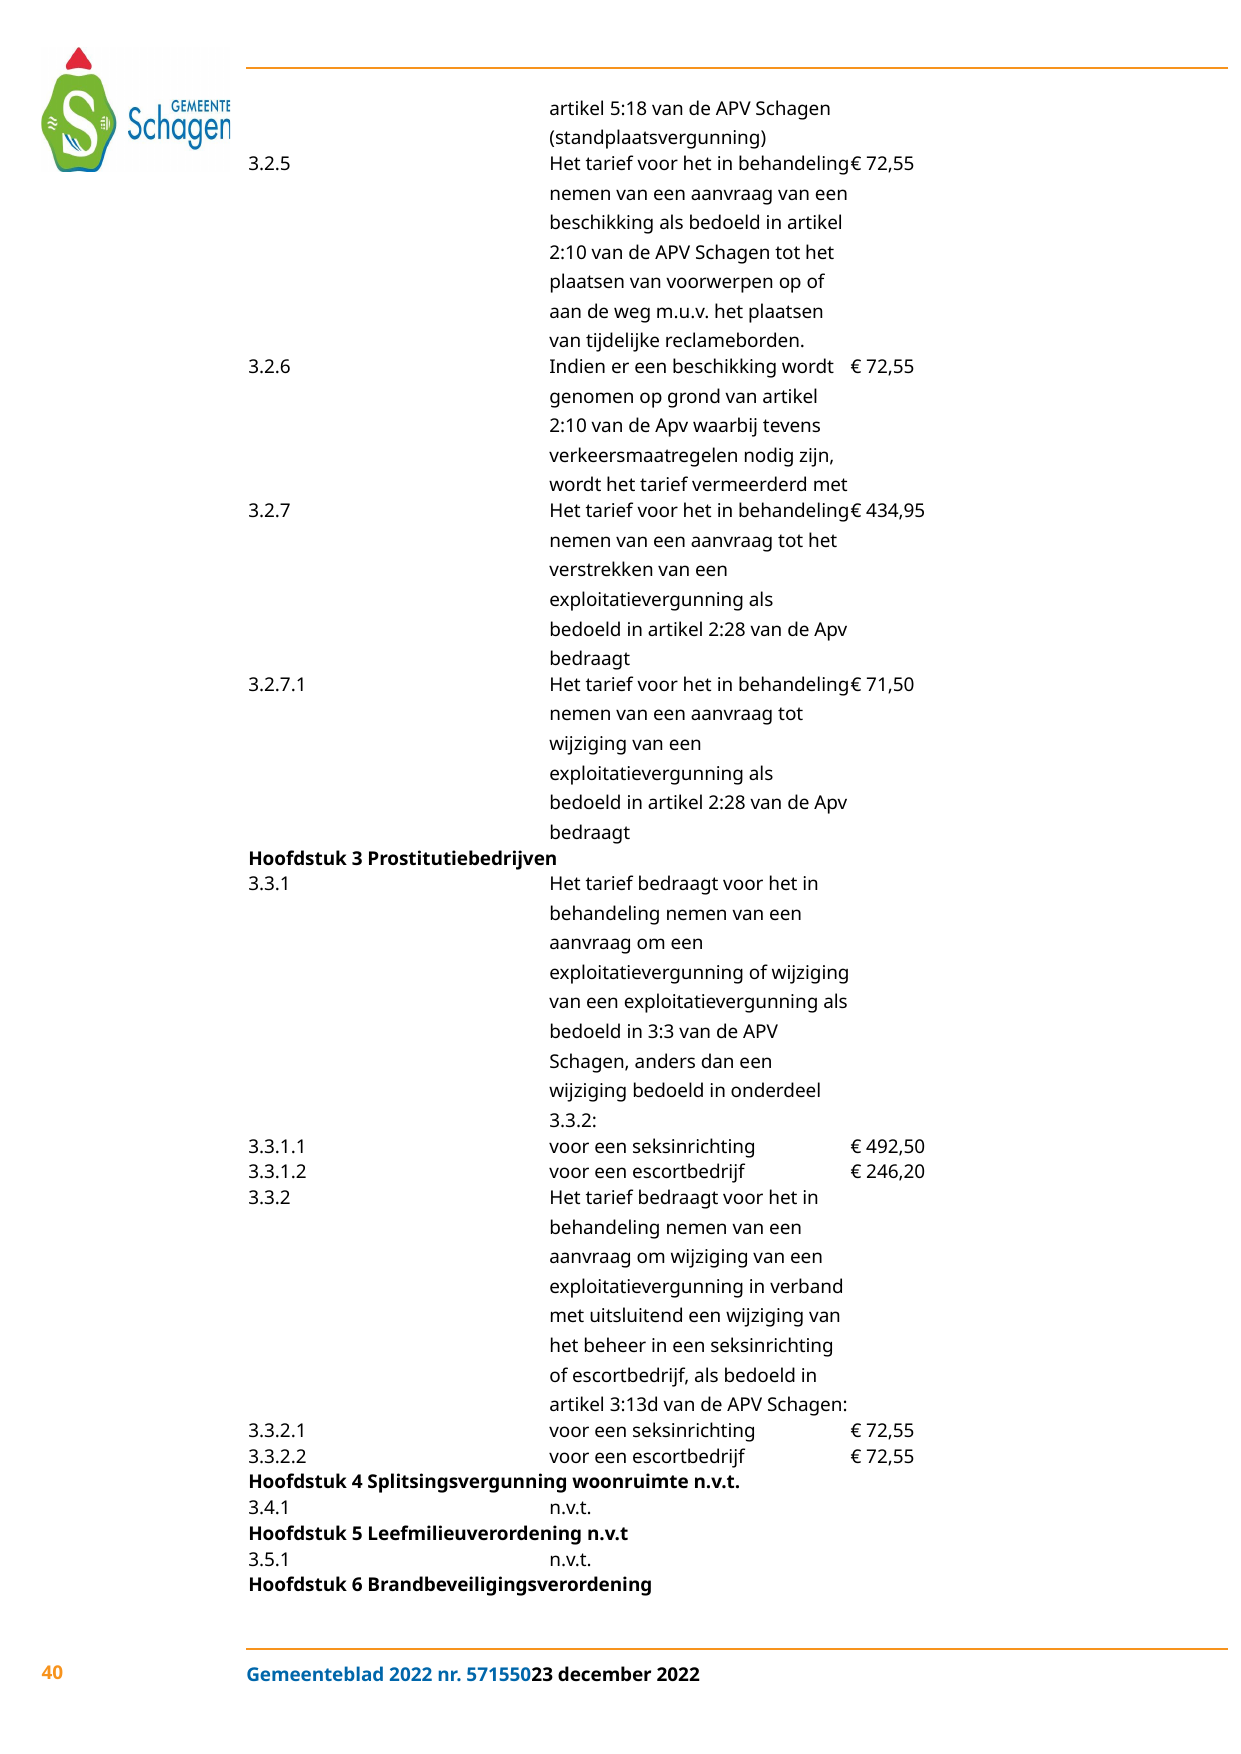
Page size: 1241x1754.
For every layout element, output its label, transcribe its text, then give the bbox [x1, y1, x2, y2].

table_cell Hoofdstuk 5 Leefmilieuverordening n.v.t [248, 1520, 1152, 1546]
table_cell [850, 870, 1152, 1133]
table_cell [850, 1184, 1152, 1417]
table_cell n.v.t. [549, 1546, 850, 1571]
table_cell Het tarief bedraagt voor het in behandeling nemen van een aanvraag om een exploitatievergunning of wijziging van een exploitatievergunning als bedoeld in 3:3 van de APV Schagen, anders dan een wijziging bedoeld in onderdeel 3.3.2: [549, 870, 850, 1133]
table_cell voor een escortbedrijf [549, 1159, 850, 1184]
table_cell 3.4.1 [248, 1494, 549, 1520]
table_cell 3.3.1.1 [248, 1133, 549, 1158]
table_cell 3.3.2.1 [248, 1417, 549, 1443]
table_cell [850, 95, 1152, 150]
table_cell Hoofdstuk 3 Prostitutiebedrijven [248, 845, 1152, 870]
table_cell voor een escortbedrijf [549, 1443, 850, 1468]
table_cell [850, 1546, 1152, 1571]
table_cell voor een seksinrichting [549, 1133, 850, 1158]
table_cell Het tarief voor het in behandeling nemen van een aanvraag van een beschikking als bedoeld in artikel 2:10 van de APV Schagen tot het plaatsen van voorwerpen op of aan de weg m.u.v. het plaatsen van tijdelijke reclameborden. [549, 150, 850, 353]
table_cell € 72,55 [850, 150, 1152, 353]
table_cell € 72,55 [850, 1417, 1152, 1443]
table_cell 3.3.2 [248, 1184, 549, 1417]
table_cell € 72,55 [850, 1443, 1152, 1468]
table_cell € 72,55 [850, 353, 1152, 497]
table_cell [248, 95, 549, 150]
table_cell 3.3.1.2 [248, 1159, 549, 1184]
table_cell 3.2.7.1 [248, 671, 549, 845]
table_cell Het tarief bedraagt voor het in behandeling nemen van een aanvraag om wijziging van een exploitatievergunning in verband met uitsluitend een wijziging van het beheer in een seksinrichting of escortbedrijf, als bedoeld in artikel 3:13d van de APV Schagen: [549, 1184, 850, 1417]
table_cell Het tarief voor het in behandeling nemen van een aanvraag tot het verstrekken van een exploitatievergunning als bedoeld in artikel 2:28 van de Apv bedraagt [549, 498, 850, 671]
table_cell Het tarief voor het in behandeling nemen van een aanvraag tot wijziging van een exploitatievergunning als bedoeld in artikel 2:28 van de Apv bedraagt [549, 671, 850, 845]
table_cell Hoofdstuk 4 Splitsingsvergunning woonruimte n.v.t. [248, 1469, 1152, 1494]
table_cell € 434,95 [850, 498, 1152, 671]
table_cell € 71,50 [850, 671, 1152, 845]
table_cell 3.2.5 [248, 150, 549, 353]
table_cell Hoofdstuk 6 Brandbeveiligingsverordening [248, 1571, 1152, 1597]
table_cell artikel 5:18 van de APV Schagen (standplaatsvergunning) [549, 95, 850, 150]
table_cell 3.3.2.2 [248, 1443, 549, 1468]
table_cell € 492,50 [850, 1133, 1152, 1158]
table_cell Indien er een beschikking wordt genomen op grond van artikel 2:10 van de Apv waarbij tevens verkeersmaatregelen nodig zijn, wordt het tarief vermeerderd met [549, 353, 850, 497]
table_cell 3.3.1 [248, 870, 549, 1133]
table_cell € 246,20 [850, 1159, 1152, 1184]
table_cell [850, 1494, 1152, 1520]
table_cell 3.5.1 [248, 1546, 549, 1571]
table_cell 3.2.7 [248, 498, 549, 671]
table_cell n.v.t. [549, 1494, 850, 1520]
table_cell voor een seksinrichting [549, 1417, 850, 1443]
table_cell 3.2.6 [248, 353, 549, 497]
picture [41, 47, 231, 172]
